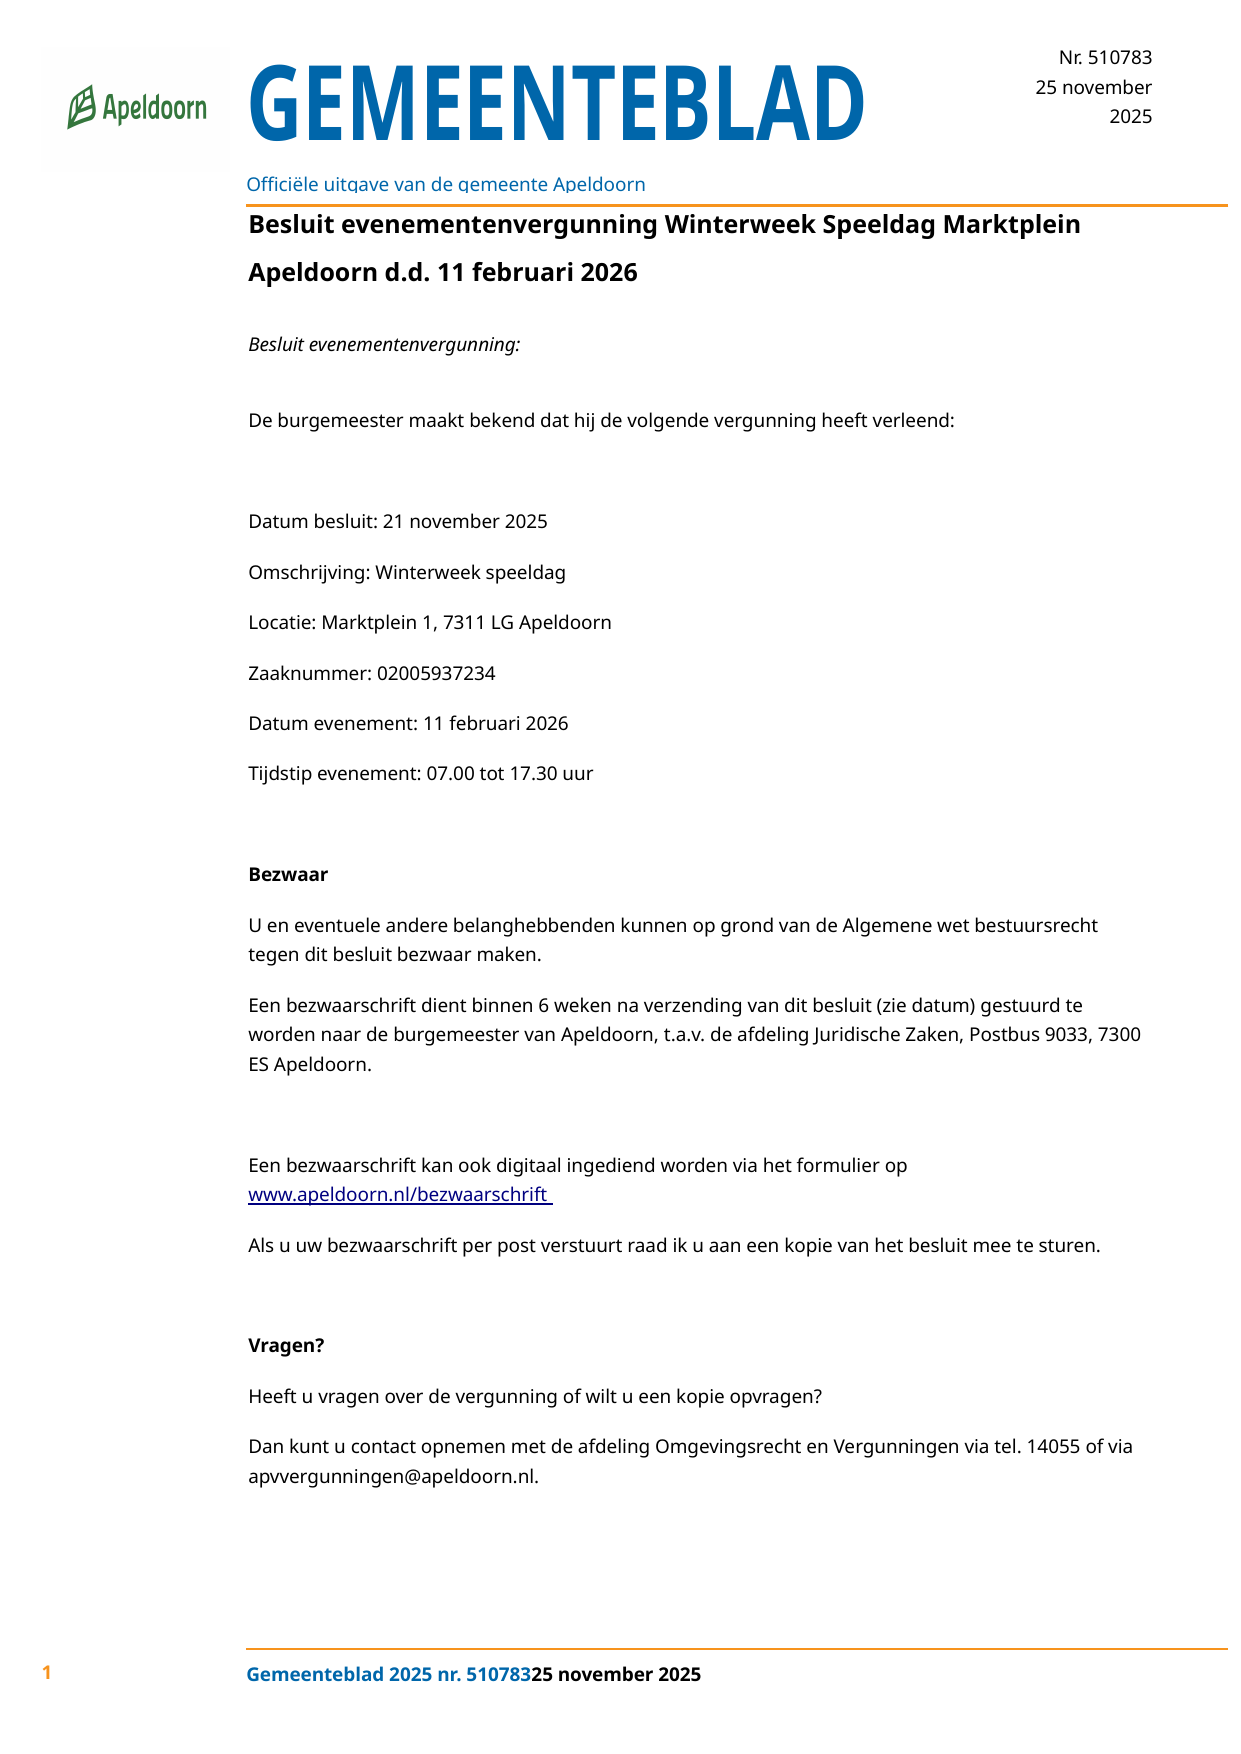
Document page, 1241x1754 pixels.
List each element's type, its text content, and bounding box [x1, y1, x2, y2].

text Bezwaar [248, 861, 1152, 887]
text Datum besluit: 21 november 2025 [248, 508, 1152, 534]
text Tijdstip evenement: 07.00 tot 17.30 uur [248, 761, 1152, 786]
text Dan kunt u contact opnemen met de afdeling Omgevingsrecht en Vergunningen via tel. 14055 of via apvvergunningen@apeldoorn.nl. [248, 1433, 1152, 1489]
text U en eventuele andere belanghebbenden kunnen op grond van de Algemene wet bestuursrecht tegen dit besluit bezwaar maken. [248, 912, 1152, 967]
text Een bezwaarschrift kan ook digitaal ingediend worden via het formulier op www.apeldoorn.nl/bezwaarschrift [248, 1152, 1152, 1207]
picture [41, 47, 231, 172]
text Locatie: Marktplein 1, 7311 LG Apeldoorn [248, 609, 1152, 635]
text De burgemeester maakt bekend dat hij de volgende vergunning heeft verleend: [248, 408, 1152, 433]
text Omschrijving: Winterweek speeldag [248, 559, 1152, 584]
text Datum evenement: 11 februari 2026 [248, 710, 1152, 736]
text Zaaknummer: 02005937234 [248, 660, 1152, 685]
text Besluit evenementenvergunning Winterweek Speeldag Marktplein Apeldoorn d.d. 11 februari 2026 [248, 207, 1152, 288]
text Een bezwaarschrift dient binnen 6 weken na verzending van dit besluit (zie datum) gestuurd te worden naar de burgemeester van Apeldoorn, t.a.v. de afdeling Juridische Zaken, Postbus 9033, 7300 ES Apeldoorn. [248, 992, 1152, 1077]
text Vragen? [248, 1333, 1152, 1358]
text Heeft u vragen over de vergunning of wilt u een kopie opvragen? [248, 1383, 1152, 1409]
text Besluit evenementenvergunning: [248, 331, 1152, 357]
text Als u uw bezwaarschrift per post verstuurt raad ik u aan een kopie van het besluit mee te sturen. [248, 1232, 1152, 1257]
